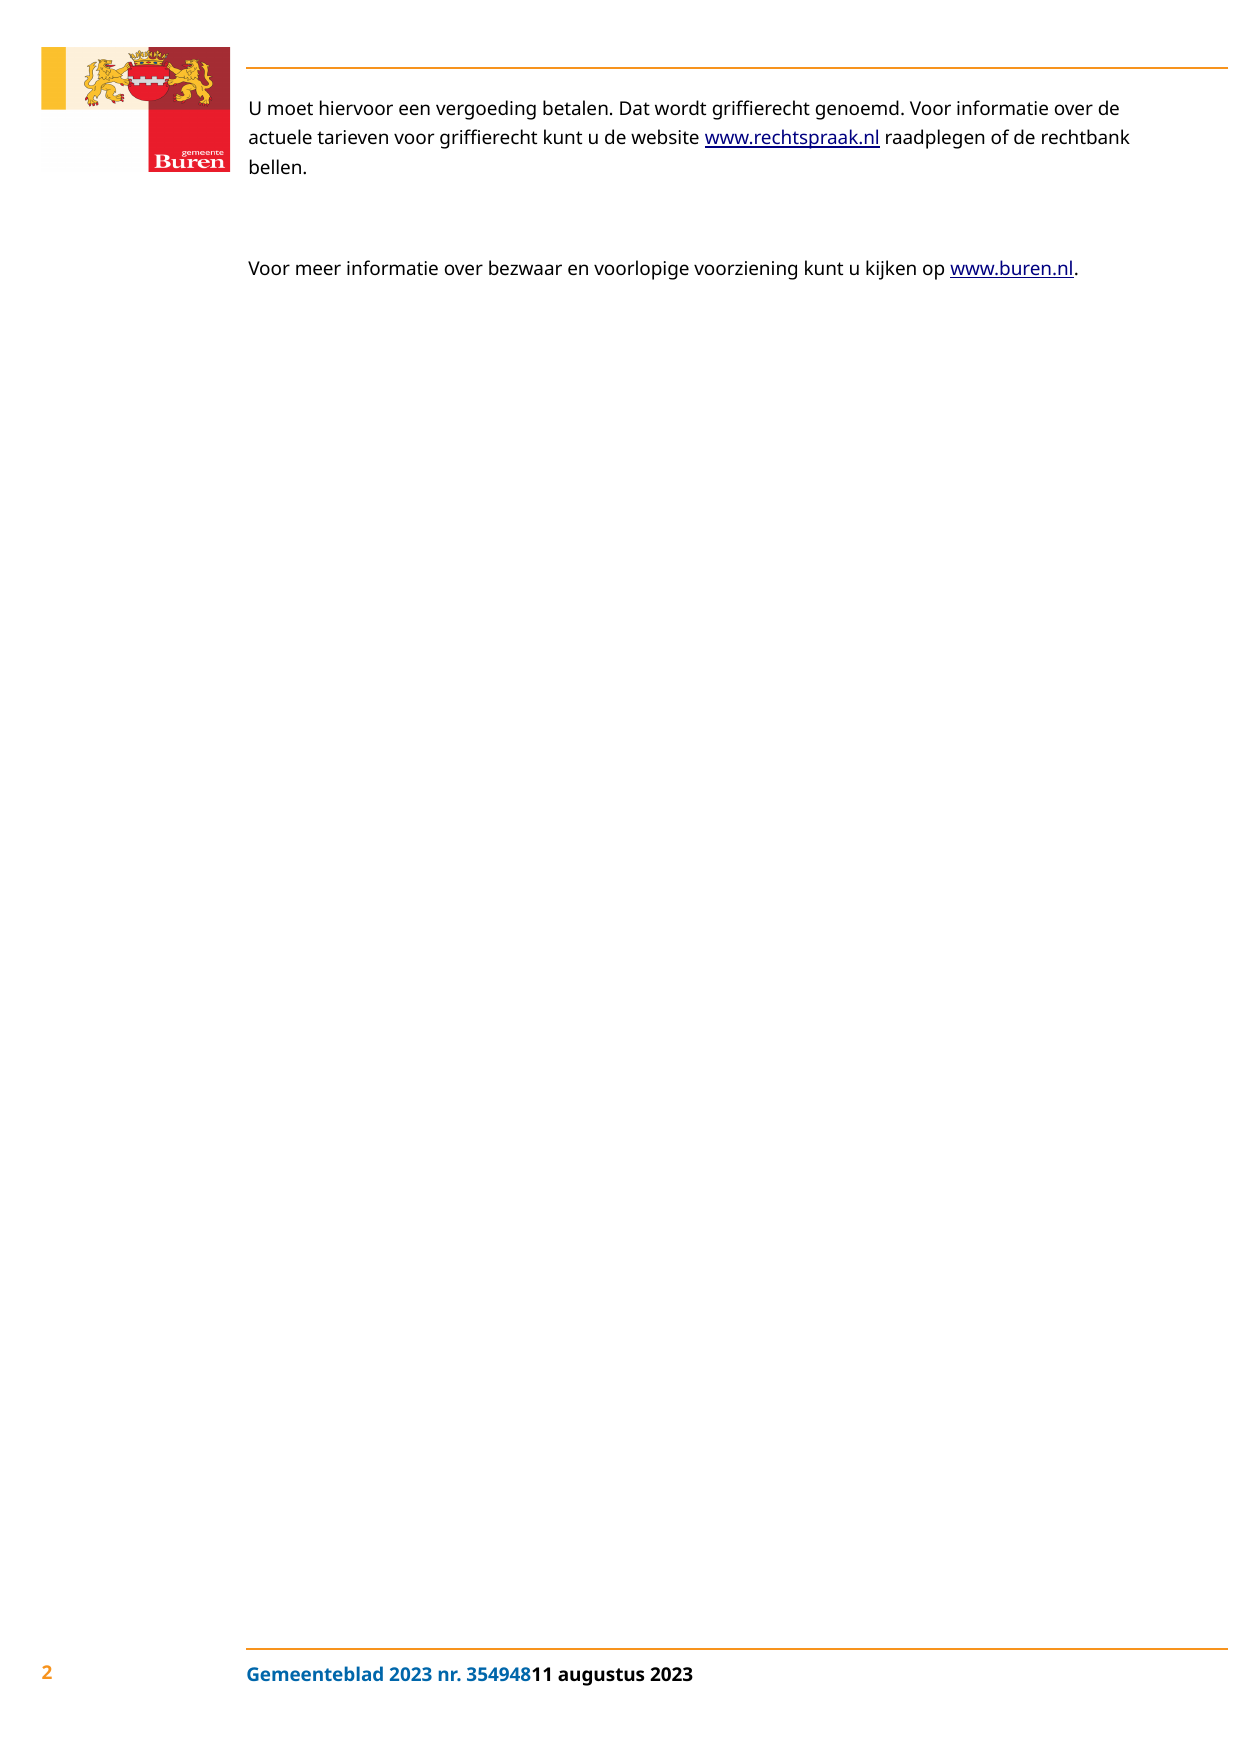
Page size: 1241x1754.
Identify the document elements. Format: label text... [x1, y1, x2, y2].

text U moet hiervoor een vergoeding betalen. Dat wordt griffierecht genoemd. Voor informatie over de actuele tarieven voor griffierecht kunt u de website www.rechtspraak.nl raadplegen of de rechtbank bellen. [248, 95, 1152, 180]
picture [41, 47, 231, 172]
text Voor meer informatie over bezwaar en voorlopige voorziening kunt u kijken op www.buren.nl. [248, 255, 1152, 281]
